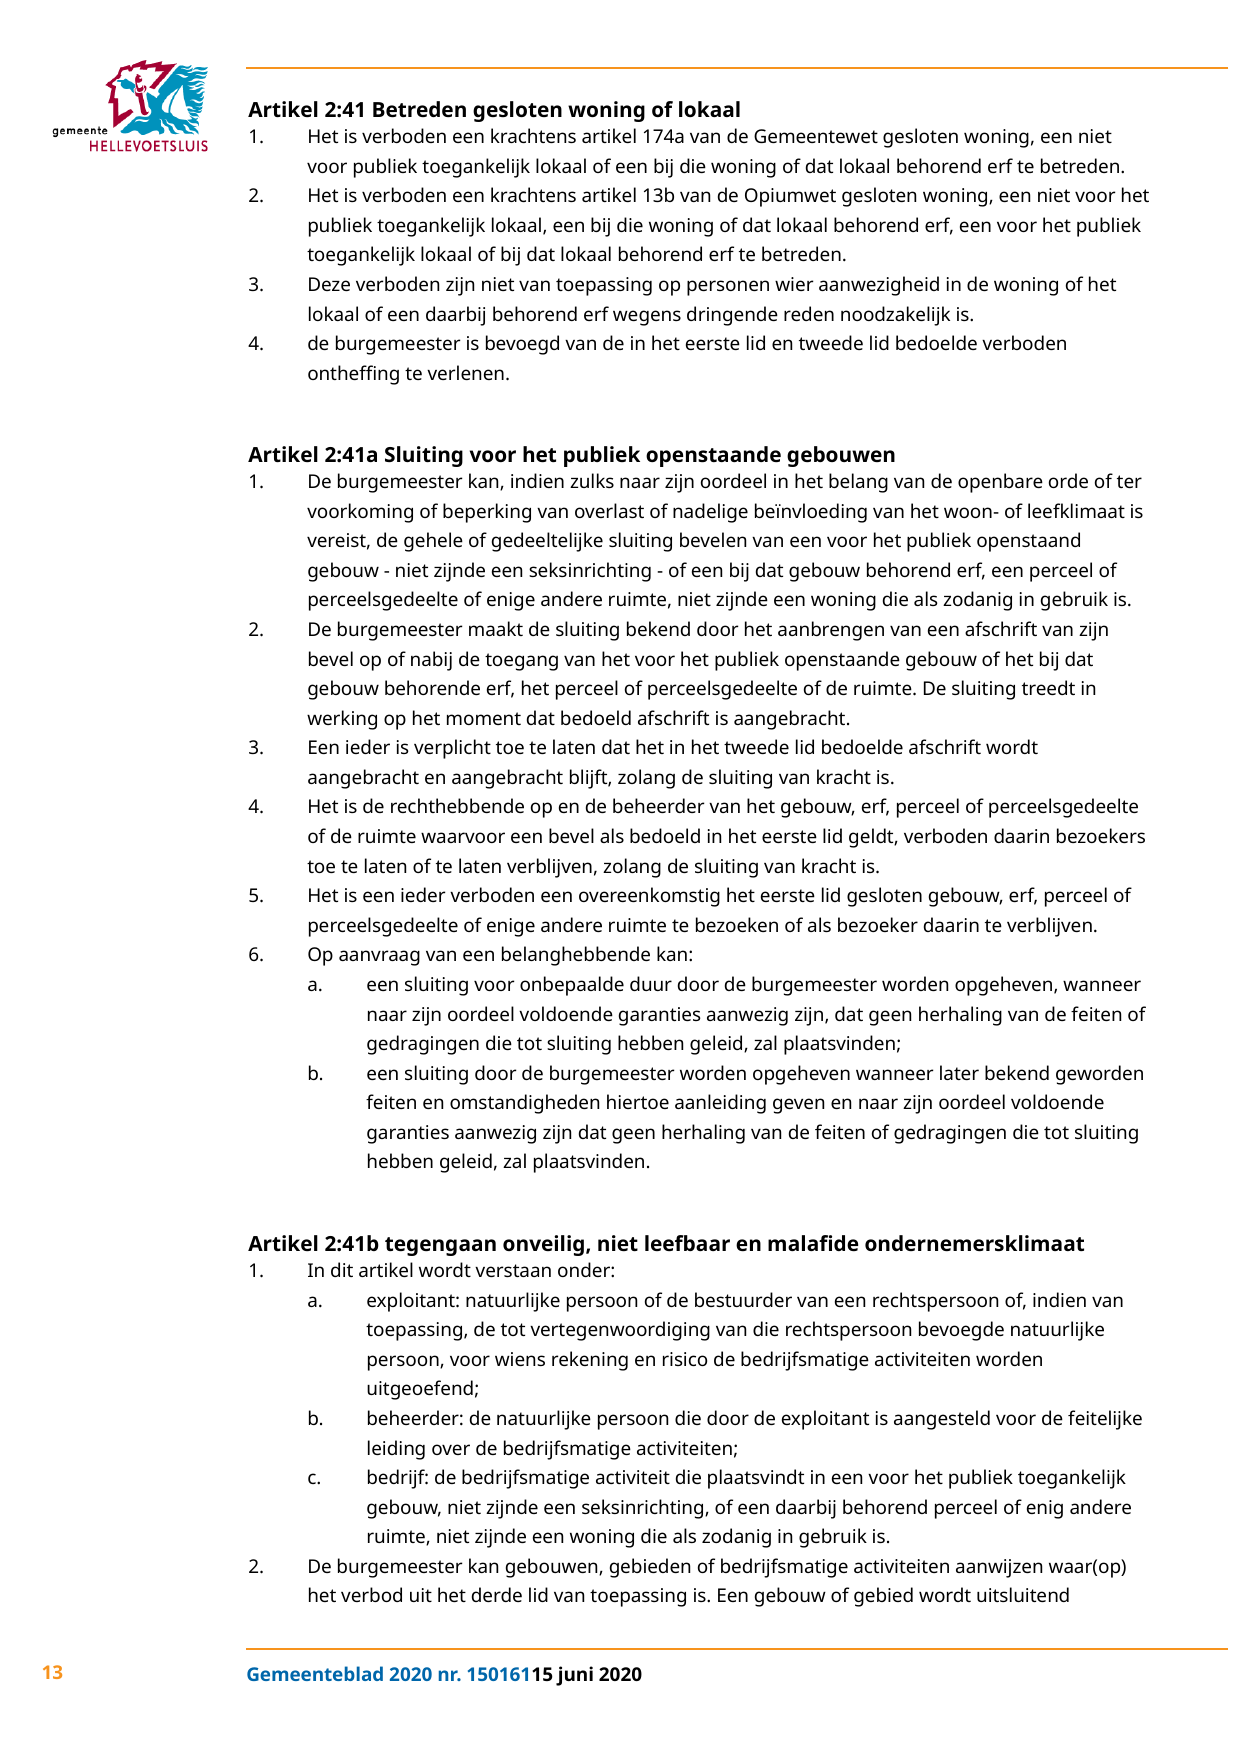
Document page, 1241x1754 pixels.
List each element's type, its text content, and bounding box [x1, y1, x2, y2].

list Een ieder is verplicht toe te laten dat het in het tweede lid bedoelde afschrift wordt aangebracht en aangebracht blijft, zolang de sluiting van kracht is. [248, 734, 1152, 790]
list In dit artikel wordt verstaan onder: [248, 1257, 1152, 1283]
list De burgemeester maakt de sluiting bekend door het aanbrengen van een afschrift van zijn bevel op of nabij de toegang van het voor het publiek openstaande gebouw of het bij dat gebouw behorende erf, het perceel of perceelsgedeelte of de ruimte. De sluiting treedt in werking op het moment dat bedoeld afschrift is aangebracht. [248, 616, 1152, 731]
list Het is de rechthebbende op en de beheerder van het gebouw, erf, perceel of perceelsgedeelte of de ruimte waarvoor een bevel als bedoeld in het eerste lid geldt, verboden daarin bezoekers toe te laten of te laten verblijven, zolang de sluiting van kracht is. [248, 794, 1152, 879]
list Op aanvraag van een belanghebbende kan: [248, 942, 1152, 967]
picture [41, 47, 231, 172]
list een sluiting voor onbepaalde duur door de burgemeester worden opgeheven, wanneer naar zijn oordeel voldoende garanties aanwezig zijn, dat geen herhaling van de feiten of gedragingen die tot sluiting hebben geleid, zal plaatsvinden; [307, 971, 1152, 1056]
list Het is verboden een krachtens artikel 174a van de Gemeentewet gesloten woning, een niet voor publiek toegankelijk lokaal of een bij die woning of dat lokaal behorend erf te betreden. [248, 123, 1152, 178]
list exploitant: natuurlijke persoon of de bestuurder van een rechtspersoon of, indien van toepassing, de tot vertegenwoordiging van die rechtspersoon bevoegde natuurlijke persoon, voor wiens rekening en risico de bedrijfsmatige activiteiten worden uitgeoefend; [307, 1287, 1152, 1401]
list De burgemeester kan, indien zulks naar zijn oordeel in het belang van de openbare orde of ter voorkoming of beperking van overlast of nadelige beïnvloeding van het woon- of leefklimaat is vereist, de gehele of gedeeltelijke sluiting bevelen van een voor het publiek openstaand gebouw - niet zijnde een seksinrichting - of een bij dat gebouw behorend erf, een perceel of perceelsgedeelte of enige andere ruimte, niet zijnde een woning die als zodanig in gebruik is. [248, 468, 1152, 612]
list De burgemeester kan gebouwen, gebieden of bedrijfsmatige activiteiten aanwijzen waar(op) het verbod uit het derde lid van toepassing is. Een gebouw of gebied wordt uitsluitend [248, 1553, 1152, 1608]
text Artikel 2:41 Betreden gesloten woning of lokaal [248, 95, 1152, 123]
list bedrijf: de bedrijfsmatige activiteit die plaatsvindt in een voor het publiek toegankelijk gebouw, niet zijnde een seksinrichting, of een daarbij behorend perceel of enig andere ruimte, niet zijnde een woning die als zodanig in gebruik is. [307, 1464, 1152, 1549]
text Artikel 2:41a Sluiting voor het publiek openstaande gebouwen [248, 440, 1152, 468]
text Artikel 2:41b tegengaan onveilig, niet leefbaar en malafide ondernemersklimaat [248, 1229, 1152, 1257]
list Het is verboden een krachtens artikel 13b van de Opiumwet gesloten woning, een niet voor het publiek toegankelijk lokaal, een bij die woning of dat lokaal behorend erf, een voor het publiek toegankelijk lokaal of bij dat lokaal behorend erf te betreden. [248, 182, 1152, 267]
list Het is een ieder verboden een overeenkomstig het eerste lid gesloten gebouw, erf, perceel of perceelsgedeelte of enige andere ruimte te bezoeken of als bezoeker daarin te verblijven. [248, 882, 1152, 938]
list een sluiting door de burgemeester worden opgeheven wanneer later bekend geworden feiten en omstandigheden hiertoe aanleiding geven en naar zijn oordeel voldoende garanties aanwezig zijn dat geen herhaling van de feiten of gedragingen die tot sluiting hebben geleid, zal plaatsvinden. [307, 1060, 1152, 1174]
list de burgemeester is bevoegd van de in het eerste lid en tweede lid bedoelde verboden ontheffing te verlenen. [248, 330, 1152, 386]
list Deze verboden zijn niet van toepassing op personen wier aanwezigheid in de woning of het lokaal of een daarbij behorend erf wegens dringende reden noodzakelijk is. [248, 271, 1152, 326]
list beheerder: de natuurlijke persoon die door de exploitant is aangesteld voor de feitelijke leiding over de bedrijfsmatige activiteiten; [307, 1405, 1152, 1460]
